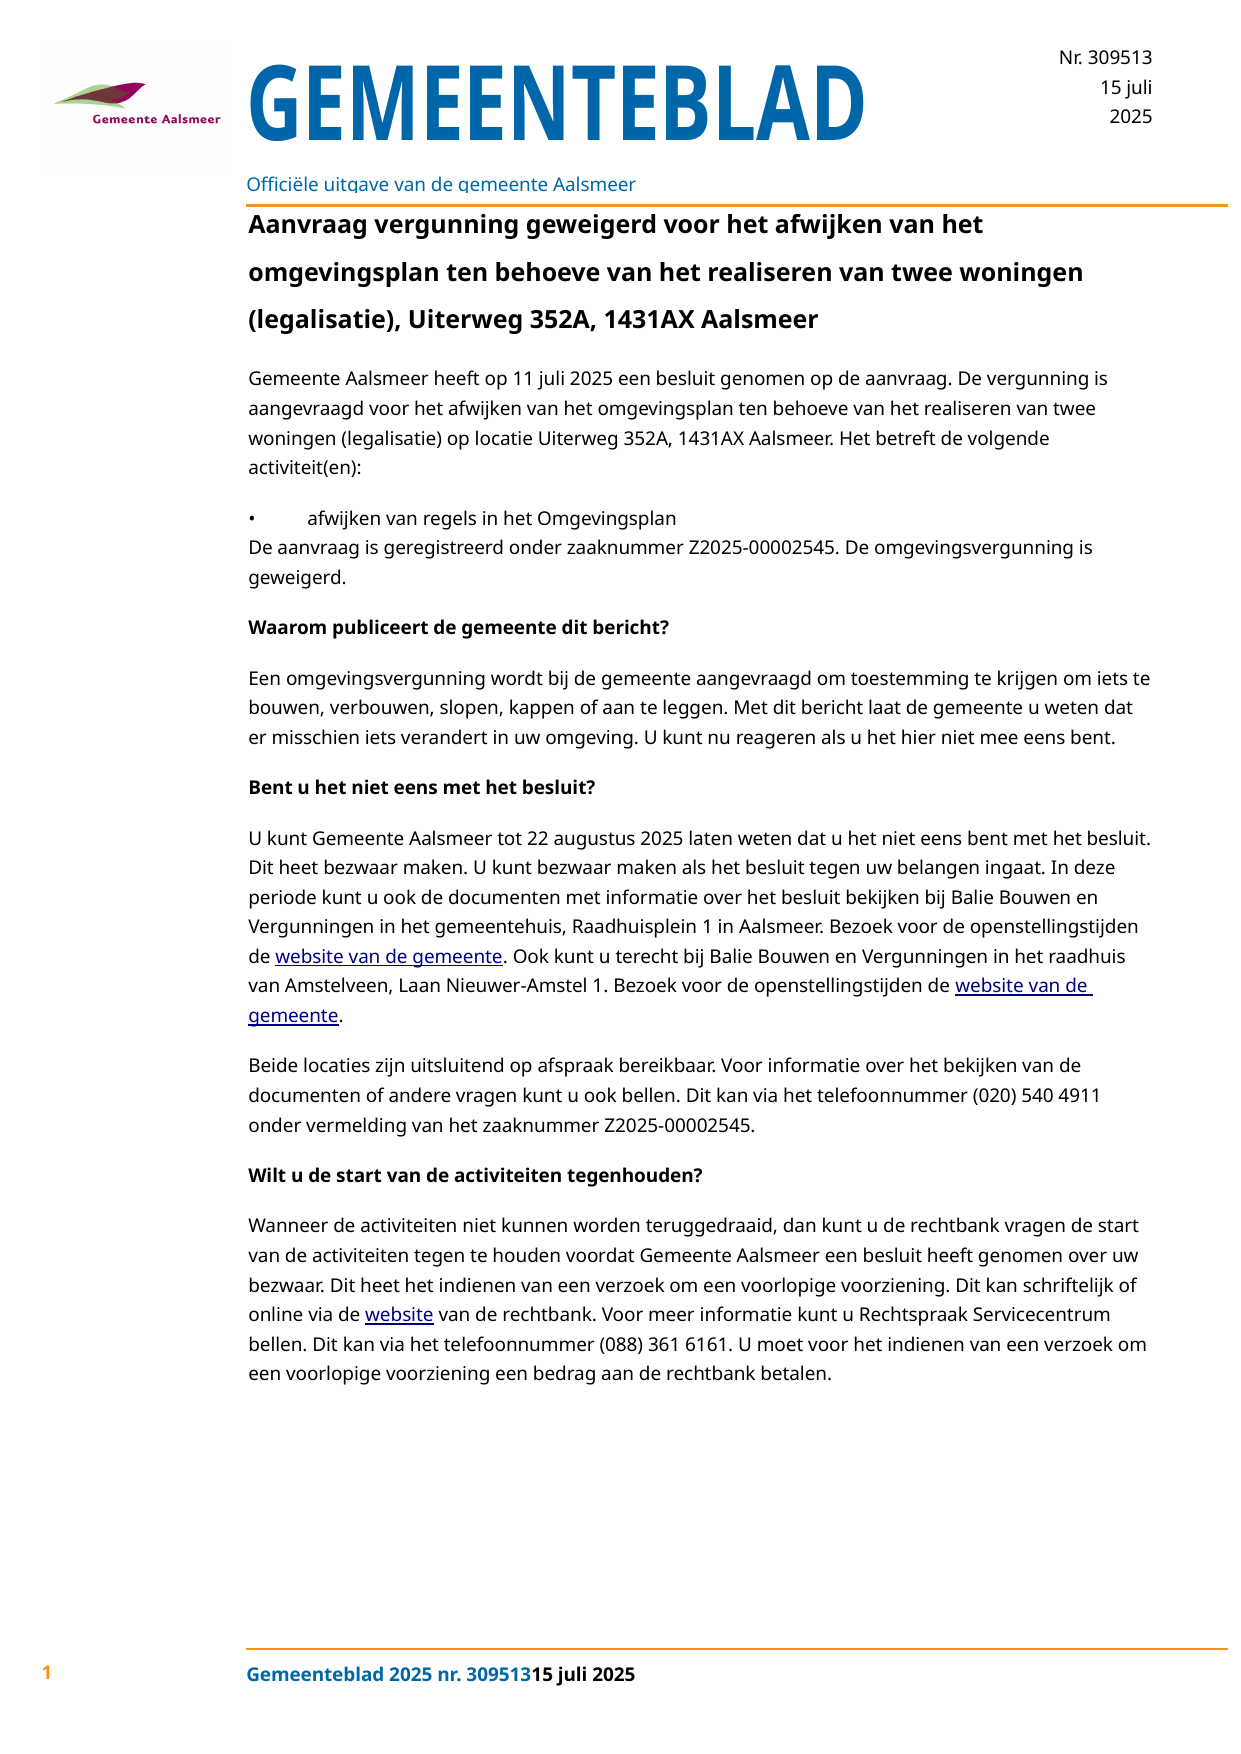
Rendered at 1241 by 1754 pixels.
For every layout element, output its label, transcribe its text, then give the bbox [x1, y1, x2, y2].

text U kunt Gemeente Aalsmeer tot 22 augustus 2025 laten weten dat u het niet eens bent met het besluit. Dit heet bezwaar maken. U kunt bezwaar maken als het besluit tegen uw belangen ingaat. In deze periode kunt u ook de documenten met informatie over het besluit bekijken bij Balie Bouwen en Vergunningen in het gemeentehuis, Raadhuisplein 1 in Aalsmeer. Bezoek voor de openstellingstijden de website van de gemeente. Ook kunt u terecht bij Balie Bouwen en Vergunningen in het raadhuis van Amstelveen, Laan Nieuwer-Amstel 1. Bezoek voor de openstellingstijden de website van de gemeente. [248, 825, 1152, 1028]
text Beide locaties zijn uitsluitend op afspraak bereikbaar. Voor informatie over het bekijken van de documenten of andere vragen kunt u ook bellen. Dit kan via het telefoonnummer (020) 540 4911 onder vermelding van het zaaknummer Z2025-00002545. [248, 1053, 1152, 1137]
text Wanneer de activiteiten niet kunnen worden teruggedraaid, dan kunt u de rechtbank vragen de start van de activiteiten tegen te houden voordat Gemeente Aalsmeer een besluit heeft genomen over uw bezwaar. Dit heet het indienen van een verzoek om een voorlopige voorziening. Dit kan schriftelijk of online via de website van de rechtbank. Voor meer informatie kunt u Rechtspraak Servicecentrum bellen. Dit kan via het telefoonnummer (088) 361 6161. U moet voor het indienen van een verzoek om een voorlopige voorziening een bedrag aan de rechtbank betalen. [248, 1213, 1152, 1386]
text De aanvraag is geregistreerd onder zaaknummer Z2025-00002545. De omgevingsvergunning is geweigerd. [248, 534, 1152, 589]
picture [41, 47, 231, 172]
text Bent u het niet eens met het besluit? [248, 774, 1152, 800]
list afwijken van regels in het Omgevingsplan [248, 505, 1152, 530]
text Aanvraag vergunning geweigerd voor het afwijken van het omgevingsplan ten behoeve van het realiseren van twee woningen (legalisatie), Uiterweg 352A, 1431AX Aalsmeer [248, 207, 1152, 336]
text Wilt u de start van de activiteiten tegenhouden? [248, 1162, 1152, 1188]
text Gemeente Aalsmeer heeft op 11 juli 2025 een besluit genomen op de aanvraag. De vergunning is aangevraagd voor het afwijken van het omgevingsplan ten behoeve van het realiseren van twee woningen (legalisatie) op locatie Uiterweg 352A, 1431AX Aalsmeer. Het betreft de volgende activiteit(en): [248, 366, 1152, 480]
text Een omgevingsvergunning wordt bij de gemeente aangevraagd om toestemming te krijgen om iets te bouwen, verbouwen, slopen, kappen of aan te leggen. Met dit bericht laat de gemeente u weten dat er misschien iets verandert in uw omgeving. U kunt nu reageren als u het hier niet mee eens bent. [248, 665, 1152, 749]
text Waarom publiceert de gemeente dit bericht? [248, 614, 1152, 640]
